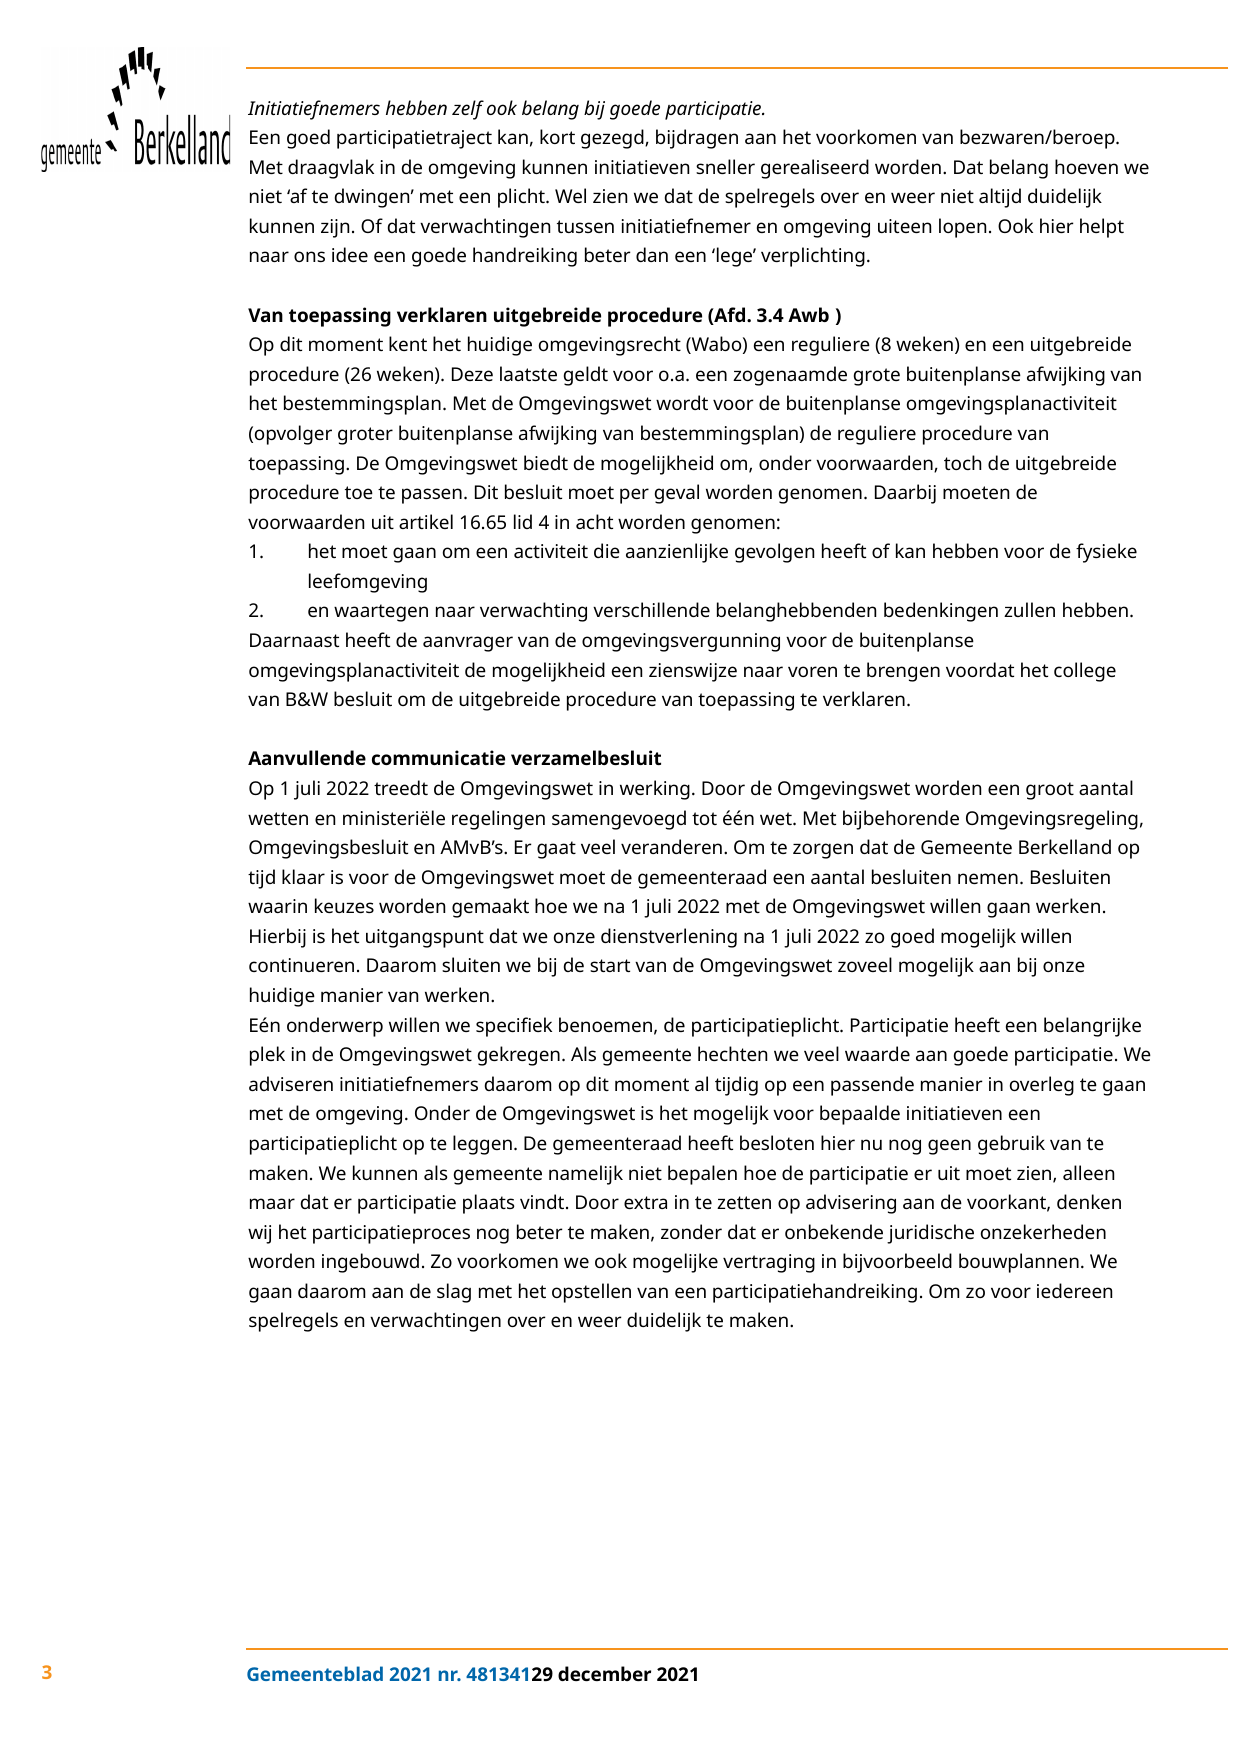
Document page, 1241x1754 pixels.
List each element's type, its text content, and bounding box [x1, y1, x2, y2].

text Een goed participatietraject kan, kort gezegd, bijdragen aan het voorkomen van bezwaren/beroep. Met draagvlak in de omgeving kunnen initiatieven sneller gerealiseerd worden. Dat belang hoeven we niet ‘af te dwingen’ met een plicht. Wel zien we dat de spelregels over en weer niet altijd duidelijk kunnen zijn. Of dat verwachtingen tussen initiatiefnemer en omgeving uiteen lopen. Ook hier helpt naar ons idee een goede handreiking beter dan een ‘lege’ verplichting. [248, 124, 1152, 268]
text Hierbij is het uitgangspunt dat we onze dienstverlening na 1 juli 2022 zo goed mogelijk willen continueren. Daarom sluiten we bij de start van de Omgevingswet zoveel mogelijk aan bij onze huidige manier van werken. [248, 923, 1152, 1008]
text Van toepassing verklaren uitgebreide procedure (Afd. 3.4 Awb ) [248, 302, 1152, 328]
text Initiatiefnemers hebben zelf ook belang bij goede participatie. [248, 95, 1152, 121]
text Aanvullende communicatie verzamelbesluit [248, 746, 1152, 771]
list en waartegen naar verwachting verschillende belanghebbenden bedenkingen zullen hebben. [248, 598, 1152, 623]
text Daarnaast heeft de aanvrager van de omgevingsvergunning voor de buitenplanse omgevingsplanactiviteit de mogelijkheid een zienswijze naar voren te brengen voordat het college van B&W besluit om de uitgebreide procedure van toepassing te verklaren. [248, 627, 1152, 712]
text Eén onderwerp willen we specifiek benoemen, de participatieplicht. Participatie heeft een belangrijke plek in de Omgevingswet gekregen. Als gemeente hechten we veel waarde aan goede participatie. We adviseren initiatiefnemers daarom op dit moment al tijdig op een passende manier in overleg te gaan met de omgeving. Onder de Omgevingswet is het mogelijk voor bepaalde initiatieven een participatieplicht op te leggen. De gemeenteraad heeft besloten hier nu nog geen gebruik van te maken. We kunnen als gemeente namelijk niet bepalen hoe de participatie er uit moet zien, alleen maar dat er participatie plaats vindt. Door extra in te zetten op advisering aan de voorkant, denken wij het participatieproces nog beter te maken, zonder dat er onbekende juridische onzekerheden worden ingebouwd. Zo voorkomen we ook mogelijke vertraging in bijvoorbeeld bouwplannen. We gaan daarom aan de slag met het opstellen van een participatiehandreiking. Om zo voor iedereen spelregels en verwachtingen over en weer duidelijk te maken. [248, 1012, 1152, 1333]
text Op dit moment kent het huidige omgevingsrecht (Wabo) een reguliere (8 weken) en een uitgebreide procedure (26 weken). Deze laatste geldt voor o.a. een zogenaamde grote buitenplanse afwijking van het bestemmingsplan. Met de Omgevingswet wordt voor de buitenplanse omgevingsplanactiviteit (opvolger groter buitenplanse afwijking van bestemmingsplan) de reguliere procedure van toepassing. De Omgevingswet biedt de mogelijkheid om, onder voorwaarden, toch de uitgebreide procedure toe te passen. Dit besluit moet per geval worden genomen. Daarbij moeten de voorwaarden uit artikel 16.65 lid 4 in acht worden genomen: [248, 331, 1152, 535]
list het moet gaan om een activiteit die aanzienlijke gevolgen heeft of kan hebben voor de fysieke leefomgeving [248, 538, 1152, 594]
text Op 1 juli 2022 treedt de Omgevingswet in werking. Door de Omgevingswet worden een groot aantal wetten en ministeriële regelingen samengevoegd tot één wet. Met bijbehorende Omgevingsregeling, Omgevingsbesluit en AMvB’s. Er gaat veel veranderen. Om te zorgen dat de Gemeente Berkelland op tijd klaar is voor de Omgevingswet moet de gemeenteraad een aantal besluiten nemen. Besluiten waarin keuzes worden gemaakt hoe we na 1 juli 2022 met de Omgevingswet willen gaan werken. [248, 775, 1152, 919]
picture [41, 47, 231, 172]
